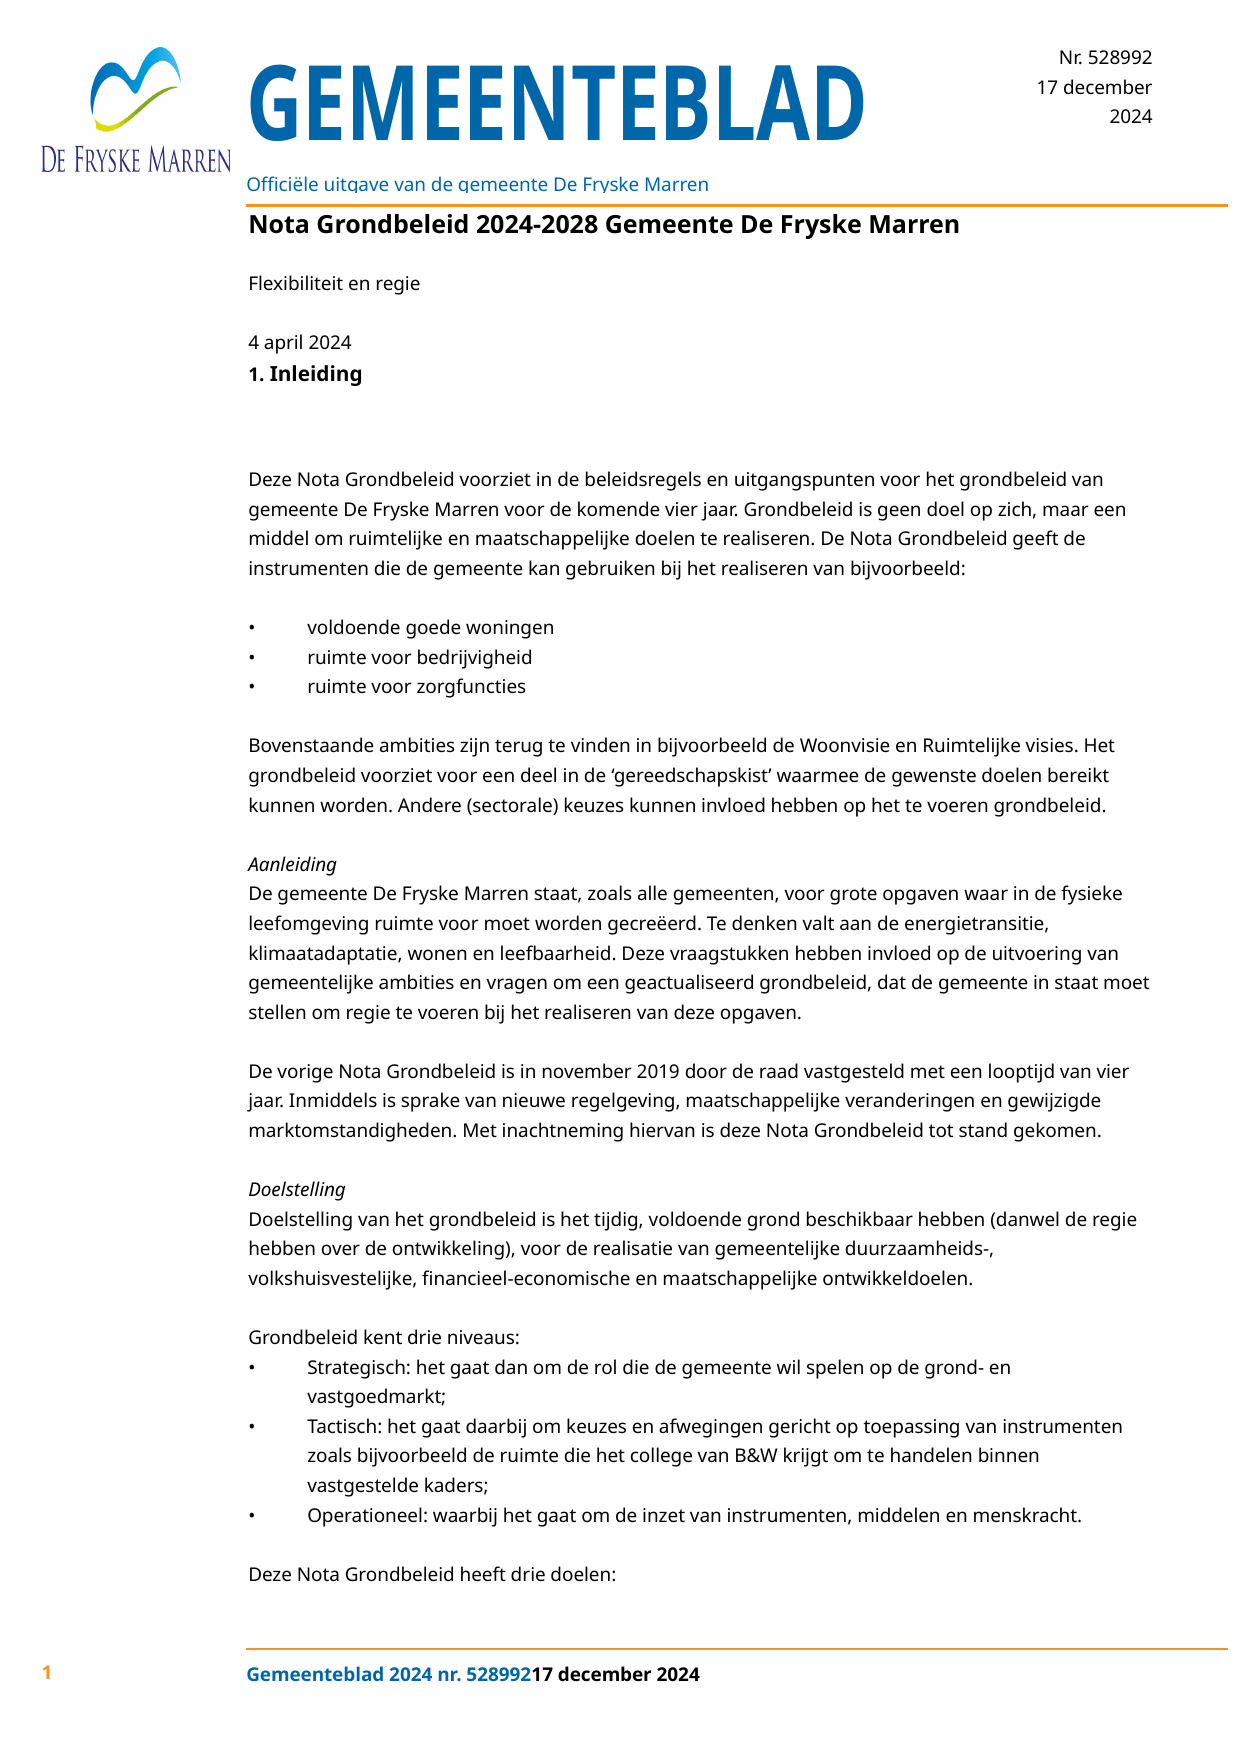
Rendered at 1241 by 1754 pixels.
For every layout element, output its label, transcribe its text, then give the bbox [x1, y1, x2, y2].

text Deze Nota Grondbeleid voorziet in de beleidsregels en uitgangspunten voor het grondbeleid van gemeente De Fryske Marren voor de komende vier jaar. Grondbeleid is geen doel op zich, maar een middel om ruimtelijke en maatschappelijke doelen te realiseren. De Nota Grondbeleid geeft de instrumenten die de gemeente kan gebruiken bij het realiseren van bijvoorbeeld: [248, 466, 1152, 581]
text Doelstelling van het grondbeleid is het tijdig, voldoende grond beschikbaar hebben (danwel de regie hebben over de ontwikkeling), voor de realisatie van gemeentelijke duurzaamheids-, volkshuisvestelijke, financieel-economische en maatschappelijke ontwikkeldoelen. [248, 1206, 1152, 1291]
text De gemeente De Fryske Marren staat, zoals alle gemeenten, voor grote opgaven waar in de fysieke leefomgeving ruimte voor moet worden gecreëerd. Te denken valt aan de energietransitie, klimaatadaptatie, wonen en leefbaarheid. Deze vraagstukken hebben invloed op de uitvoering van gemeentelijke ambities en vragen om een geactualiseerd grondbeleid, dat de gemeente in staat moet stellen om regie te voeren bij het realiseren van deze opgaven. [248, 881, 1152, 1024]
text Nota Grondbeleid 2024-2028 Gemeente De Fryske Marren [248, 207, 1152, 241]
text Aanleiding [248, 851, 1152, 877]
text Grondbeleid kent drie niveaus: [248, 1324, 1152, 1350]
list ruimte voor bedrijvigheid [248, 644, 1152, 669]
list Strategisch: het gaat dan om de rol die de gemeente wil spelen op de grond- en vastgoedmarkt; [248, 1354, 1152, 1409]
text 1. Inleiding [248, 359, 1152, 387]
text Flexibiliteit en regie [248, 270, 1152, 296]
text Deze Nota Grondbeleid heeft drie doelen: [248, 1561, 1152, 1587]
text Doelstelling [248, 1176, 1152, 1202]
list Tactisch: het gaat daarbij om keuzes en afwegingen gericht op toepassing van instrumenten zoals bijvoorbeeld de ruimte die het college van B&W krijgt om te handelen binnen vastgestelde kaders; [248, 1413, 1152, 1498]
text 4 april 2024 [248, 329, 1152, 355]
list voldoende goede woningen [248, 614, 1152, 640]
text Bovenstaande ambities zijn terug te vinden in bijvoorbeeld de Woonvisie en Ruimtelijke visies. Het grondbeleid voorziet voor een deel in de ‘gereedschapskist’ waarmee de gewenste doelen bereikt kunnen worden. Andere (sectorale) keuzes kunnen invloed hebben op het te voeren grondbeleid. [248, 733, 1152, 817]
list Operationeel: waarbij het gaat om de inzet van instrumenten, middelen en menskracht. [248, 1502, 1152, 1527]
list ruimte voor zorgfuncties [248, 673, 1152, 699]
text De vorige Nota Grondbeleid is in november 2019 door de raad vastgesteld met een looptijd van vier jaar. Inmiddels is sprake van nieuwe regelgeving, maatschappelijke veranderingen en gewijzigde marktomstandigheden. Met inachtneming hiervan is deze Nota Grondbeleid tot stand gekomen. [248, 1058, 1152, 1143]
picture [41, 47, 231, 172]
